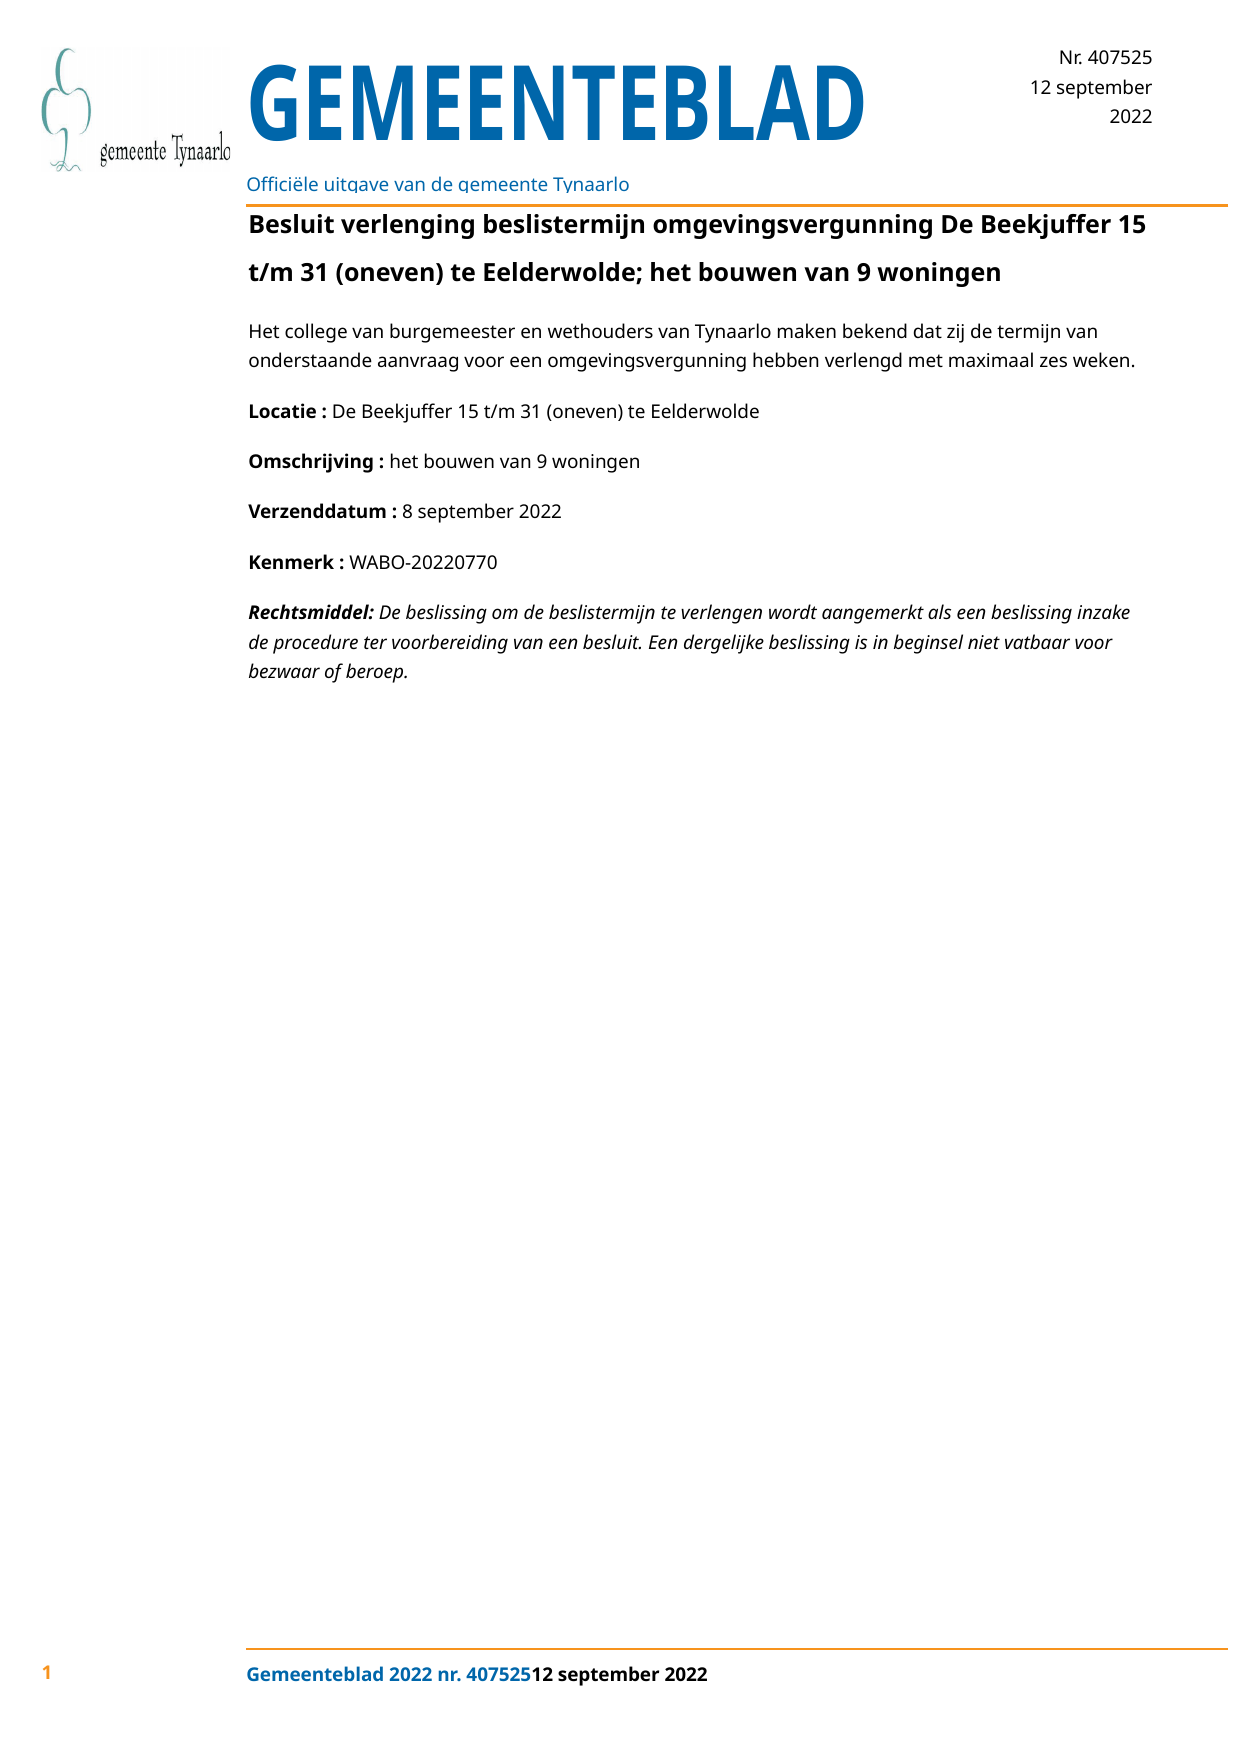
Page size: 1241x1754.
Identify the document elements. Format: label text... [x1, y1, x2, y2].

text Het college van burgemeester en wethouders van Tynaarlo maken bekend dat zij de termijn van onderstaande aanvraag voor een omgevingsvergunning hebben verlengd met maximaal zes weken. [248, 318, 1152, 373]
text Verzenddatum : 8 september 2022 [248, 499, 1152, 524]
text Rechtsmiddel: De beslissing om de beslistermijn te verlengen wordt aangemerkt als een beslissing inzake de procedure ter voorbereiding van een besluit. Een dergelijke beslissing is in beginsel niet vatbaar voor bezwaar of beroep. [248, 599, 1152, 684]
text Besluit verlenging beslistermijn omgevingsvergunning De Beekjuffer 15 t/m 31 (oneven) te Eelderwolde; het bouwen van 9 woningen [248, 207, 1152, 288]
picture [41, 47, 231, 172]
text Kenmerk : WABO-20220770 [248, 549, 1152, 575]
text Locatie : De Beekjuffer 15 t/m 31 (oneven) te Eelderwolde [248, 398, 1152, 424]
text Omschrijving : het bouwen van 9 woningen [248, 448, 1152, 474]
